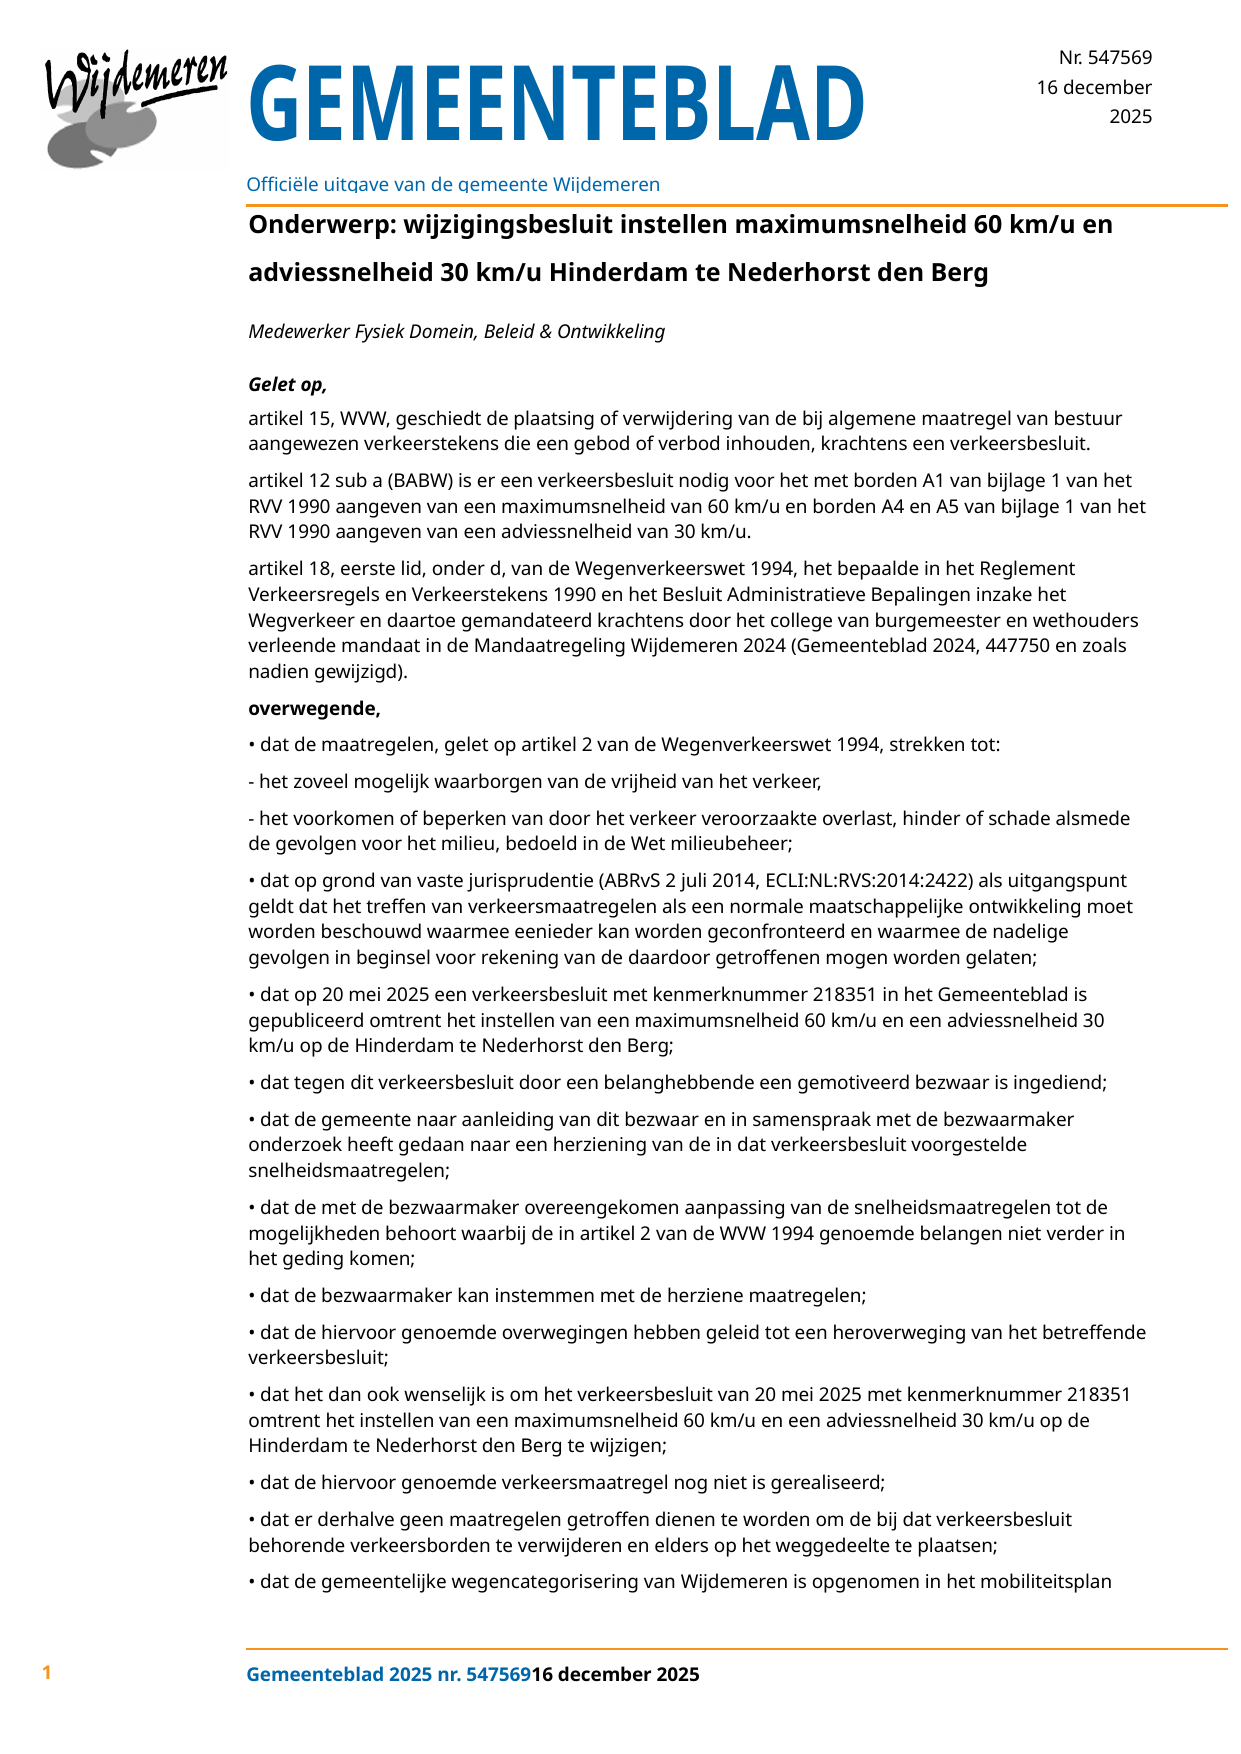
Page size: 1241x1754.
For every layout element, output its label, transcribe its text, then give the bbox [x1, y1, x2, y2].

text Onderwerp: wijzigingsbesluit instellen maximumsnelheid 60 km/u en adviessnelheid 30 km/u Hinderdam te Nederhorst den Berg [248, 207, 1152, 288]
text • dat de bezwaarmaker kan instemmen met de herziene maatregelen; [248, 1282, 1152, 1308]
text Medewerker Fysiek Domein, Beleid & Ontwikkeling [248, 318, 1152, 344]
text Gelet op, [248, 371, 1152, 396]
text artikel 18, eerste lid, onder d, van de Wegenverkeerswet 1994, het bepaalde in het Reglement Verkeersregels en Verkeerstekens 1990 en het Besluit Administratieve Bepalingen inzake het Wegverkeer en daartoe gemandateerd krachtens door het college van burgemeester en wethouders verleende mandaat in de Mandaatregeling Wijdemeren 2024 (Gemeenteblad 2024, 447750 en zoals nadien gewijzigd). [248, 555, 1152, 684]
text • dat op 20 mei 2025 een verkeersbesluit met kenmerknummer 218351 in het Gemeenteblad is gepubliceerd omtrent het instellen van een maximumsnelheid 60 km/u en een adviessnelheid 30 km/u op de Hinderdam te Nederhorst den Berg; [248, 981, 1152, 1058]
text • dat de gemeentelijke wegencategorisering van Wijdemeren is opgenomen in het mobiliteitsplan [248, 1568, 1152, 1594]
text • dat het dan ook wenselijk is om het verkeersbesluit van 20 mei 2025 met kenmerknummer 218351 omtrent het instellen van een maximumsnelheid 60 km/u en een adviessnelheid 30 km/u op de Hinderdam te Nederhorst den Berg te wijzigen; [248, 1381, 1152, 1458]
text • dat de maatregelen, gelet op artikel 2 van de Wegenverkeerswet 1994, strekken tot: [248, 732, 1152, 757]
picture [41, 47, 231, 172]
text • dat de hiervoor genoemde overwegingen hebben geleid tot een heroverweging van het betreffende verkeersbesluit; [248, 1319, 1152, 1370]
text artikel 15, WVW, geschiedt de plaatsing of verwijdering van de bij algemene maatregel van bestuur aangewezen verkeerstekens die een gebod of verbod inhouden, krachtens een verkeersbesluit. [248, 405, 1152, 456]
text • dat er derhalve geen maatregelen getroffen dienen te worden om de bij dat verkeersbesluit behorende verkeersborden te verwijderen en elders op het weggedeelte te plaatsen; [248, 1506, 1152, 1557]
text • dat de hiervoor genoemde verkeersmaatregel nog niet is gerealiseerd; [248, 1469, 1152, 1495]
text - het zoveel mogelijk waarborgen van de vrijheid van het verkeer, [248, 768, 1152, 794]
text • dat de gemeente naar aanleiding van dit bezwaar en in samenspraak met de bezwaarmaker onderzoek heeft gedaan naar een herziening van de in dat verkeersbesluit voorgestelde snelheidsmaatregelen; [248, 1106, 1152, 1183]
text - het voorkomen of beperken van door het verkeer veroorzaakte overlast, hinder of schade alsmede de gevolgen voor het milieu, bedoeld in de Wet milieubeheer; [248, 805, 1152, 856]
text • dat de met de bezwaarmaker overeengekomen aanpassing van de snelheidsmaatregelen tot de mogelijkheden behoort waarbij de in artikel 2 van de WVW 1994 genoemde belangen niet verder in het geding komen; [248, 1194, 1152, 1271]
text • dat tegen dit verkeersbesluit door een belanghebbende een gemotiveerd bezwaar is ingediend; [248, 1069, 1152, 1095]
text artikel 12 sub a (BABW) is er een verkeersbesluit nodig voor het met borden A1 van bijlage 1 van het RVV 1990 aangeven van een maximumsnelheid van 60 km/u en borden A4 en A5 van bijlage 1 van het RVV 1990 aangeven van een adviessnelheid van 30 km/u. [248, 467, 1152, 544]
text • dat op grond van vaste jurisprudentie (ABRvS 2 juli 2014, ECLI:NL:RVS:2014:2422) als uitgangspunt geldt dat het treffen van verkeersmaatregelen als een normale maatschappelijke ontwikkeling moet worden beschouwd waarmee eenieder kan worden geconfronteerd en waarmee de nadelige gevolgen in beginsel voor rekening van de daardoor getroffenen mogen worden gelaten; [248, 867, 1152, 970]
text overwegende, [248, 695, 1152, 721]
